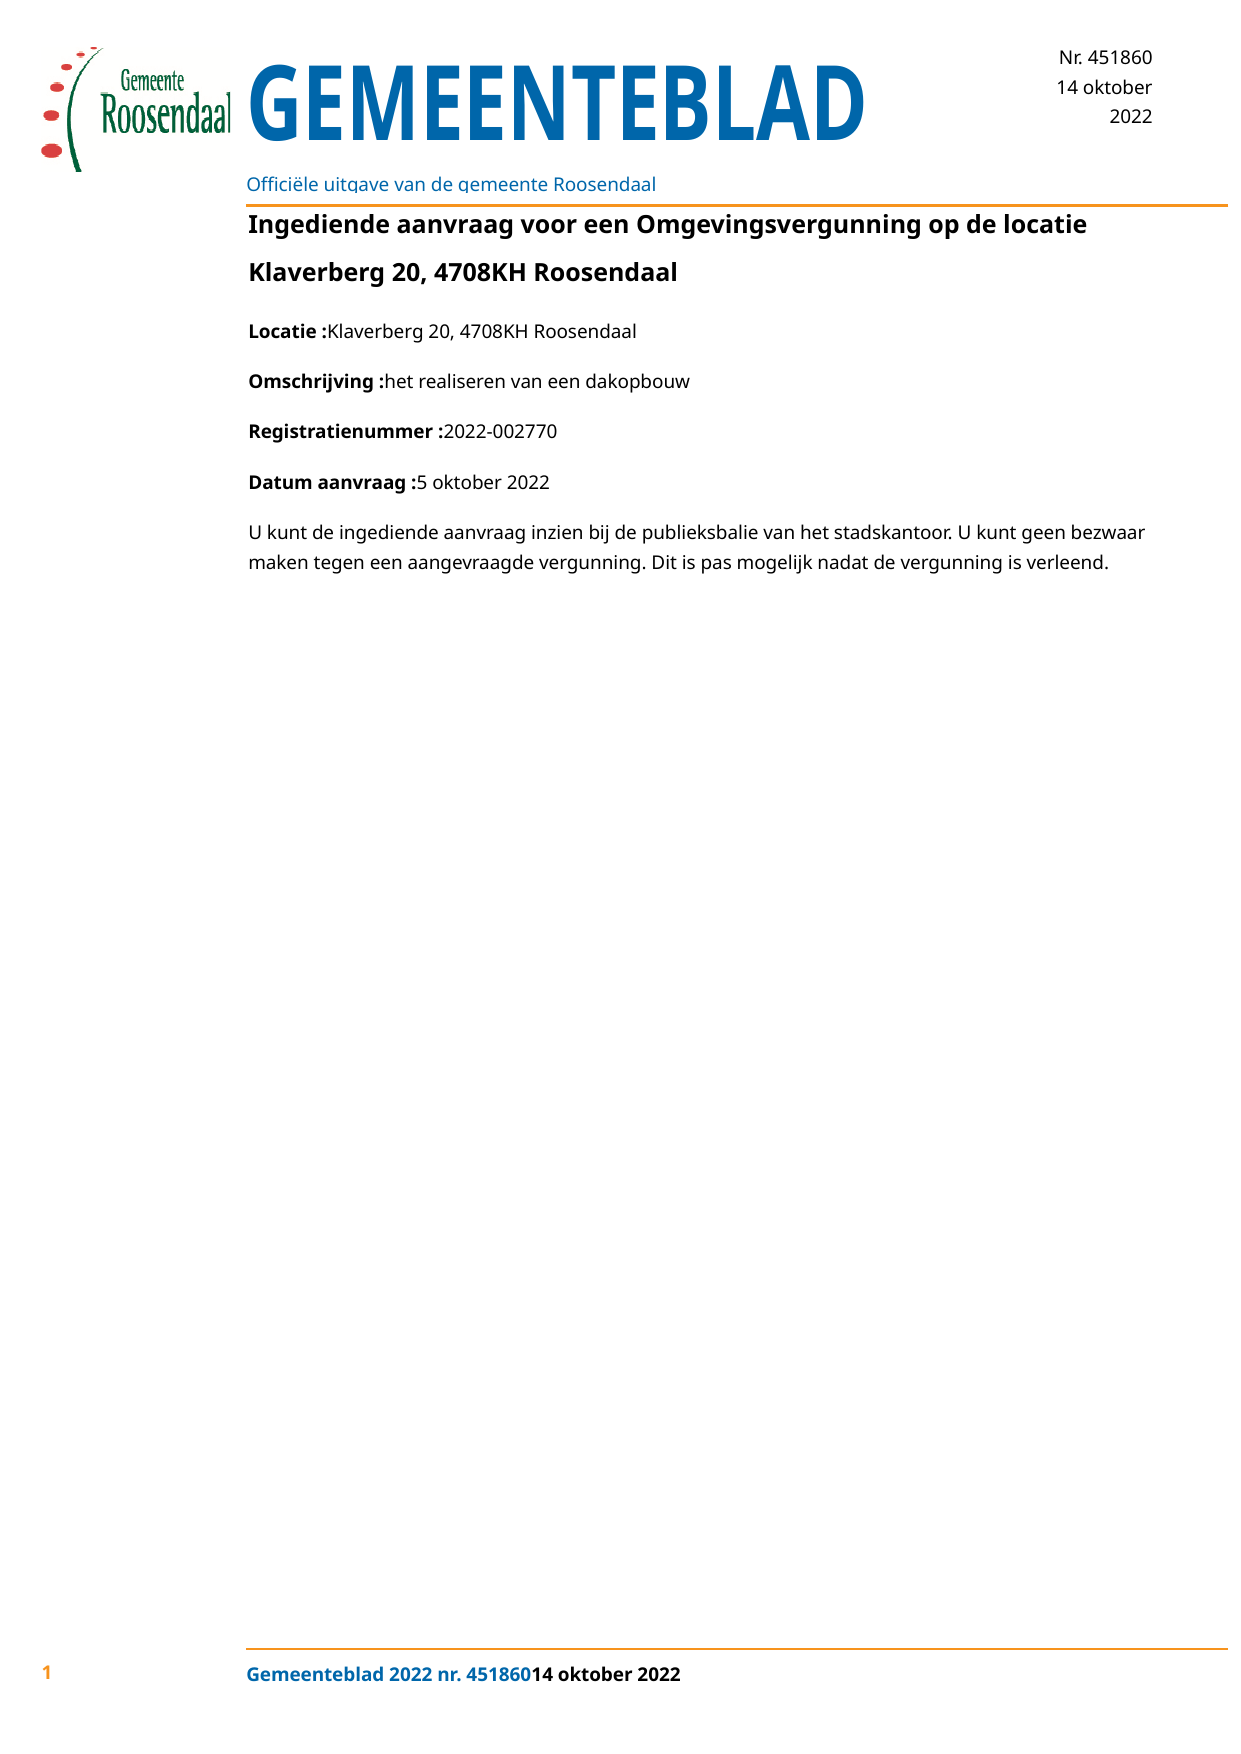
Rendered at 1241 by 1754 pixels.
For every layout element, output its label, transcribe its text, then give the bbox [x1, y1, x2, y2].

text Registratienummer :2022-002770 [248, 419, 1152, 444]
text Datum aanvraag :5 oktober 2022 [248, 469, 1152, 495]
text Omschrijving :het realiseren van een dakopbouw [248, 368, 1152, 394]
text Locatie :Klaverberg 20, 4708KH Roosendaal [248, 318, 1152, 344]
text U kunt de ingediende aanvraag inzien bij de publieksbalie van het stadskantoor. U kunt geen bezwaar maken tegen een aangevraagde vergunning. Dit is pas mogelijk nadat de vergunning is verleend. [248, 519, 1152, 575]
picture [41, 47, 231, 172]
text Ingediende aanvraag voor een Omgevingsvergunning op de locatie Klaverberg 20, 4708KH Roosendaal [248, 207, 1152, 288]
